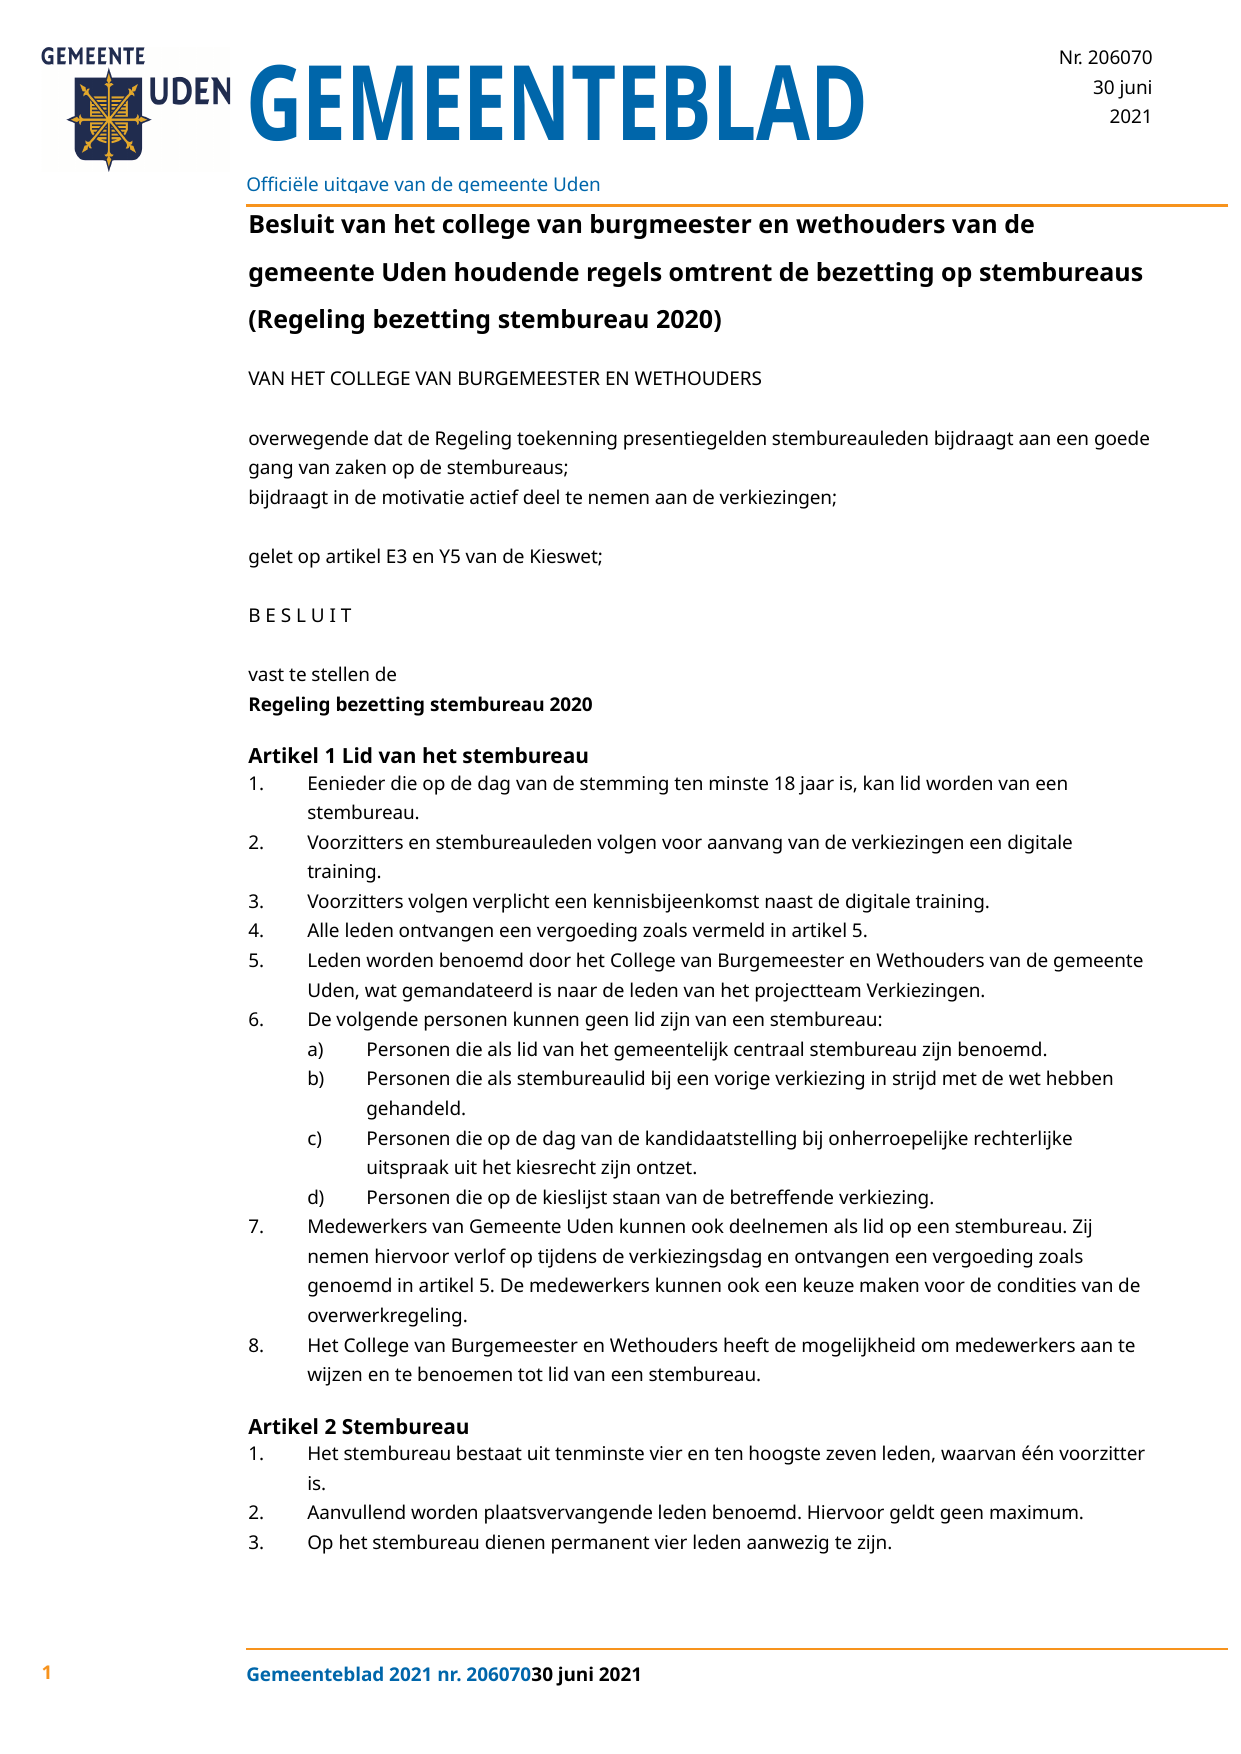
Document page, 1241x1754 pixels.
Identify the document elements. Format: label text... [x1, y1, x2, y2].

list Op het stembureau dienen permanent vier leden aanwezig te zijn. [248, 1529, 1152, 1555]
text VAN HET COLLEGE VAN BURGEMEESTER EN WETHOUDERS [248, 366, 1152, 391]
list Eenieder die op de dag van de stemming ten minste 18 jaar is, kan lid worden van een stembureau. [248, 770, 1152, 825]
list De volgende personen kunnen geen lid zijn van een stembureau: [248, 1006, 1152, 1032]
list Personen die als stembureaulid bij een vorige verkiezing in strijd met de wet hebben gehandeld. [307, 1066, 1152, 1121]
list Personen die op de kieslijst staan van de betreffende verkiezing. [307, 1184, 1152, 1210]
text Regeling bezetting stembureau 2020 [248, 691, 1152, 717]
picture [41, 47, 231, 172]
list Aanvullend worden plaatsvervangende leden benoemd. Hiervoor geldt geen maximum. [248, 1499, 1152, 1525]
text vast te stellen de [248, 661, 1152, 687]
list Leden worden benoemd door het College van Burgemeester en Wethouders van de gemeente Uden, wat gemandateerd is naar de leden van het projectteam Verkiezingen. [248, 947, 1152, 1003]
text B E S L U I T [248, 602, 1152, 628]
text gelet op artikel E3 en Y5 van de Kieswet; [248, 543, 1152, 569]
text Besluit van het college van burgmeester en wethouders van de gemeente Uden houdende regels omtrent de bezetting op stembureaus (Regeling bezetting stembureau 2020) [248, 207, 1152, 336]
list Personen die als lid van het gemeentelijk centraal stembureau zijn benoemd. [307, 1036, 1152, 1062]
text Artikel 1 Lid van het stembureau [248, 741, 1152, 770]
list Voorzitters volgen verplicht een kennisbijeenkomst naast de digitale training. [248, 888, 1152, 914]
list Het stembureau bestaat uit tenminste vier en ten hoogste zeven leden, waarvan één voorzitter is. [248, 1440, 1152, 1496]
text Artikel 2 Stembureau [248, 1412, 1152, 1440]
list Het College van Burgemeester en Wethouders heeft de mogelijkheid om medewerkers aan te wijzen en te benoemen tot lid van een stembureau. [248, 1332, 1152, 1387]
list Alle leden ontvangen een vergoeding zoals vermeld in artikel 5. [248, 918, 1152, 943]
list Medewerkers van Gemeente Uden kunnen ook deelnemen als lid op een stembureau. Zij nemen hiervoor verlof op tijdens de verkiezingsdag en ontvangen een vergoeding zoals genoemd in artikel 5. De medewerkers kunnen ook een keuze maken voor de condities van de overwerkregeling. [248, 1213, 1152, 1328]
list Personen die op de dag van de kandidaatstelling bij onherroepelijke rechterlijke uitspraak uit het kiesrecht zijn ontzet. [307, 1125, 1152, 1180]
text bijdraagt in de motivatie actief deel te nemen aan de verkiezingen; [248, 484, 1152, 509]
list Voorzitters en stembureauleden volgen voor aanvang van de verkiezingen een digitale training. [248, 829, 1152, 884]
text overwegende dat de Regeling toekenning presentiegelden stembureauleden bijdraagt aan een goede gang van zaken op de stembureaus; [248, 425, 1152, 480]
